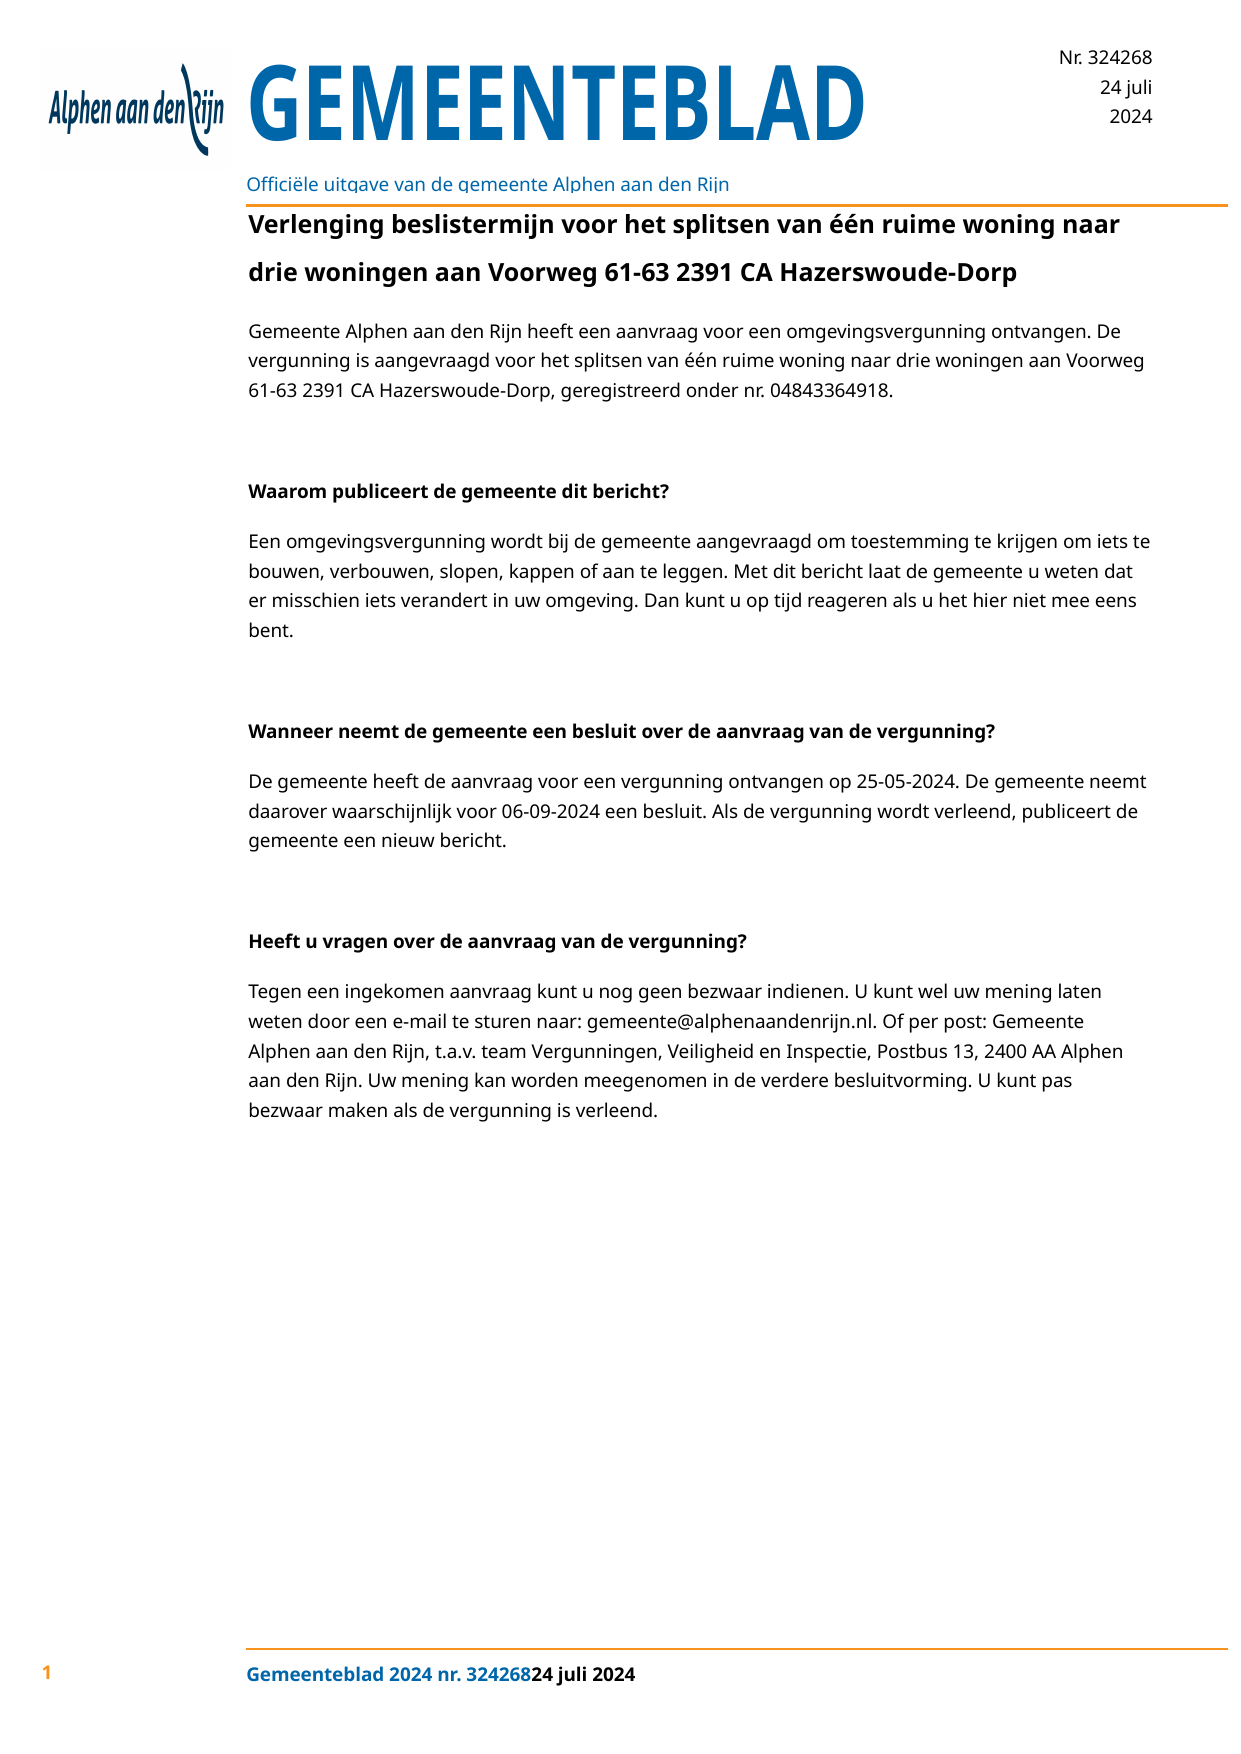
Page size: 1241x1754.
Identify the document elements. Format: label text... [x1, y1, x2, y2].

text Heeft u vragen over de aanvraag van de vergunning? [248, 928, 1152, 954]
text Tegen een ingekomen aanvraag kunt u nog geen bezwaar indienen. U kunt wel uw mening laten weten door een e-mail te sturen naar: gemeente@alphenaandenrijn.nl. Of per post: Gemeente Alphen aan den Rijn, t.a.v. team Vergunningen, Veiligheid en Inspectie, Postbus 13, 2400 AA Alphen aan den Rijn. Uw mening kan worden meegenomen in de verdere besluitvorming. U kunt pas bezwaar maken als de vergunning is verleend. [248, 979, 1152, 1123]
text De gemeente heeft de aanvraag voor een vergunning ontvangen op 25-05-2024. De gemeente neemt daarover waarschijnlijk voor 06-09-2024 een besluit. Als de vergunning wordt verleend, publiceert de gemeente een nieuw bericht. [248, 768, 1152, 853]
text Waarom publiceert de gemeente dit bericht? [248, 478, 1152, 504]
text Een omgevingsvergunning wordt bij de gemeente aangevraagd om toestemming te krijgen om iets te bouwen, verbouwen, slopen, kappen of aan te leggen. Met dit bericht laat de gemeente u weten dat er misschien iets verandert in uw omgeving. Dan kunt u op tijd reageren als u het hier niet mee eens bent. [248, 528, 1152, 643]
text Gemeente Alphen aan den Rijn heeft een aanvraag voor een omgevingsvergunning ontvangen. De vergunning is aangevraagd voor het splitsen van één ruime woning naar drie woningen aan Voorweg 61-63 2391 CA Hazerswoude-Dorp, geregistreerd onder nr. 04843364918. [248, 318, 1152, 403]
text Wanneer neemt de gemeente een besluit over de aanvraag van de vergunning? [248, 718, 1152, 744]
text Verlenging beslistermijn voor het splitsen van één ruime woning naar drie woningen aan Voorweg 61-63 2391 CA Hazerswoude-Dorp [248, 207, 1152, 288]
picture [41, 47, 231, 172]
